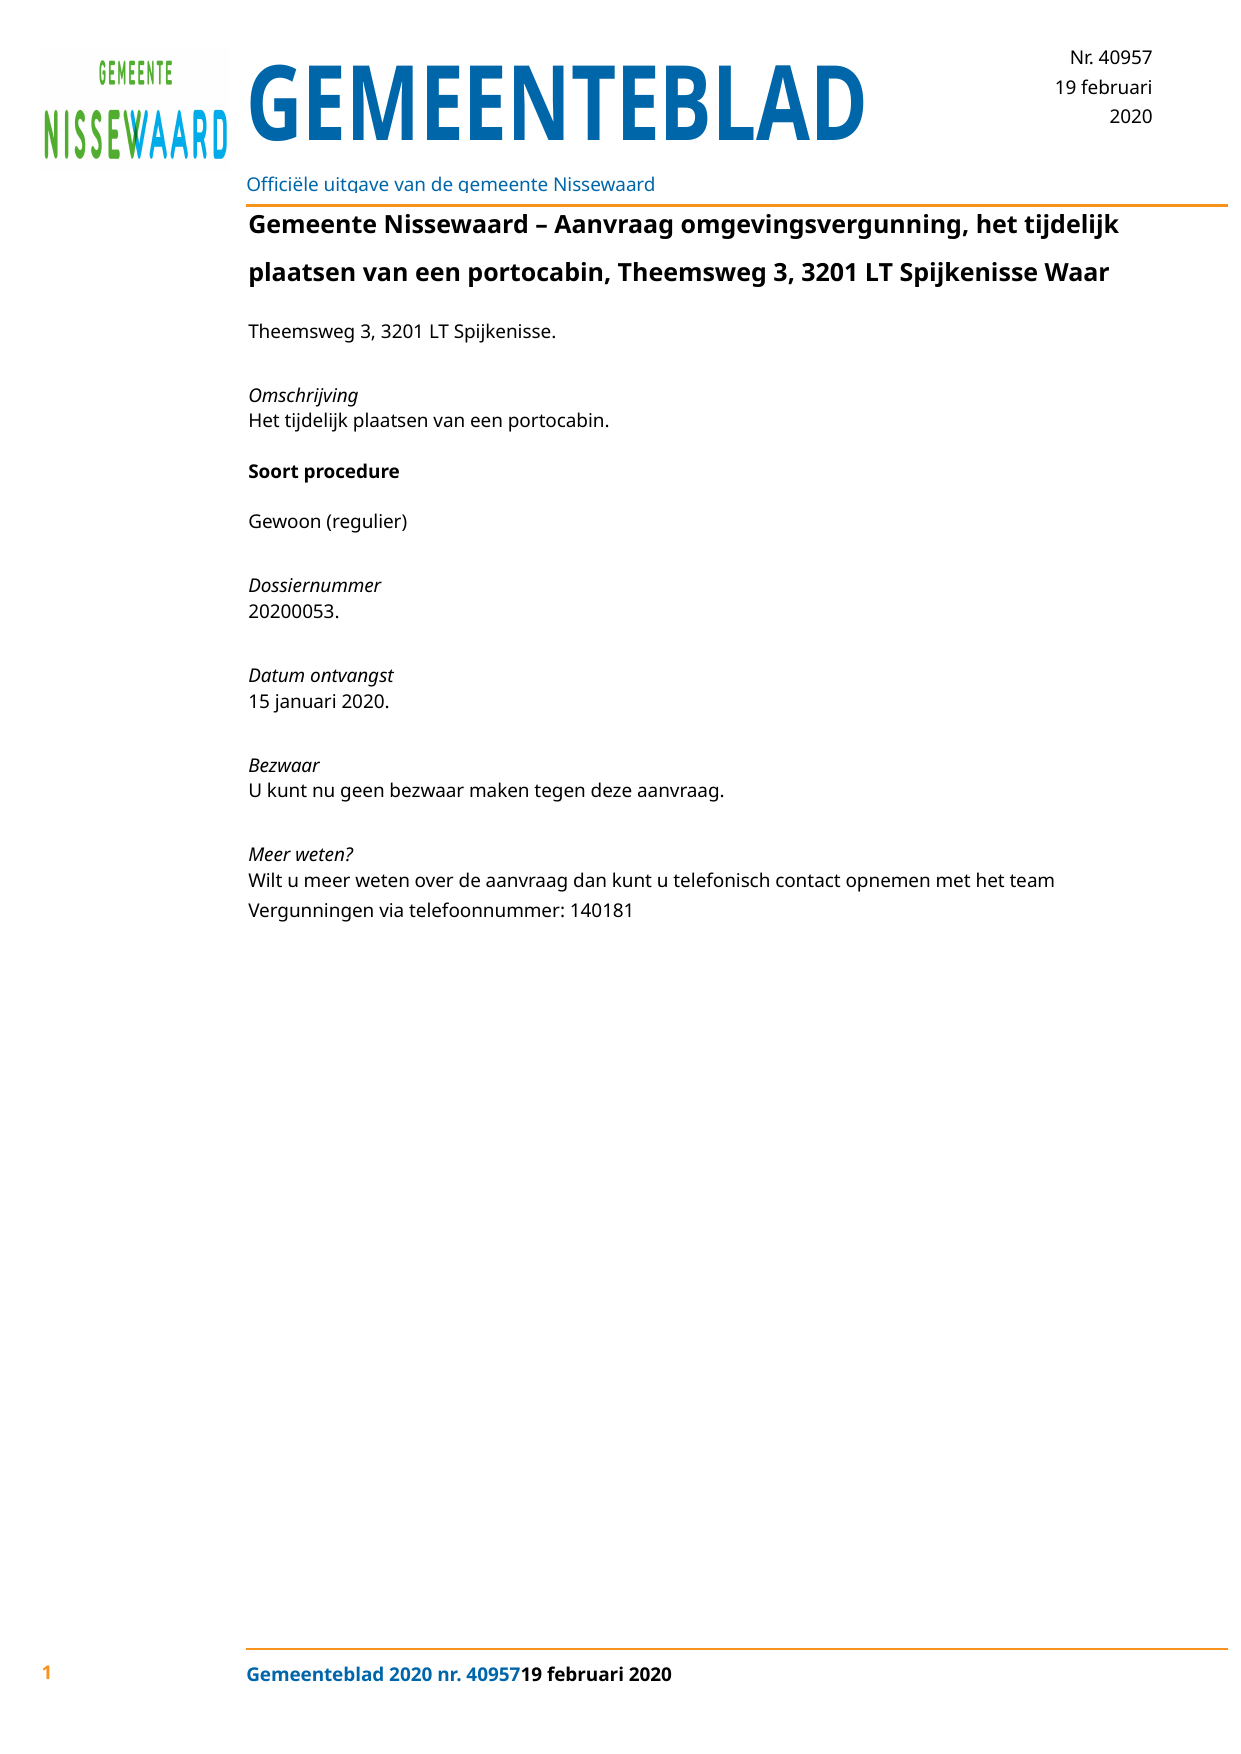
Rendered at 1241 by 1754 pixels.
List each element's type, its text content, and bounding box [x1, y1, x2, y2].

text 15 januari 2020. [248, 688, 1152, 713]
text Omschrijving [248, 382, 1152, 408]
text Soort procedure [248, 458, 1152, 484]
text Gemeente Nissewaard – Aanvraag omgevingsvergunning, het tijdelijk plaatsen van een portocabin, Theemsweg 3, 3201 LT Spijkenisse Waar [248, 207, 1152, 288]
text Wilt u meer weten over de aanvraag dan kunt u telefonisch contact opnemen met het team Vergunningen via telefoonnummer: 140181 [248, 867, 1152, 922]
text Bezwaar [248, 752, 1152, 777]
text Dossiernummer [248, 572, 1152, 598]
text U kunt nu geen bezwaar maken tegen deze aanvraag. [248, 777, 1152, 803]
text Meer weten? [248, 841, 1152, 867]
text 20200053. [248, 598, 1152, 624]
text Gewoon (regulier) [248, 508, 1152, 534]
text Datum ontvangst [248, 662, 1152, 688]
text Theemsweg 3, 3201 LT Spijkenisse. [248, 318, 1152, 344]
picture [41, 47, 231, 172]
text Het tijdelijk plaatsen van een portocabin. [248, 408, 1152, 433]
